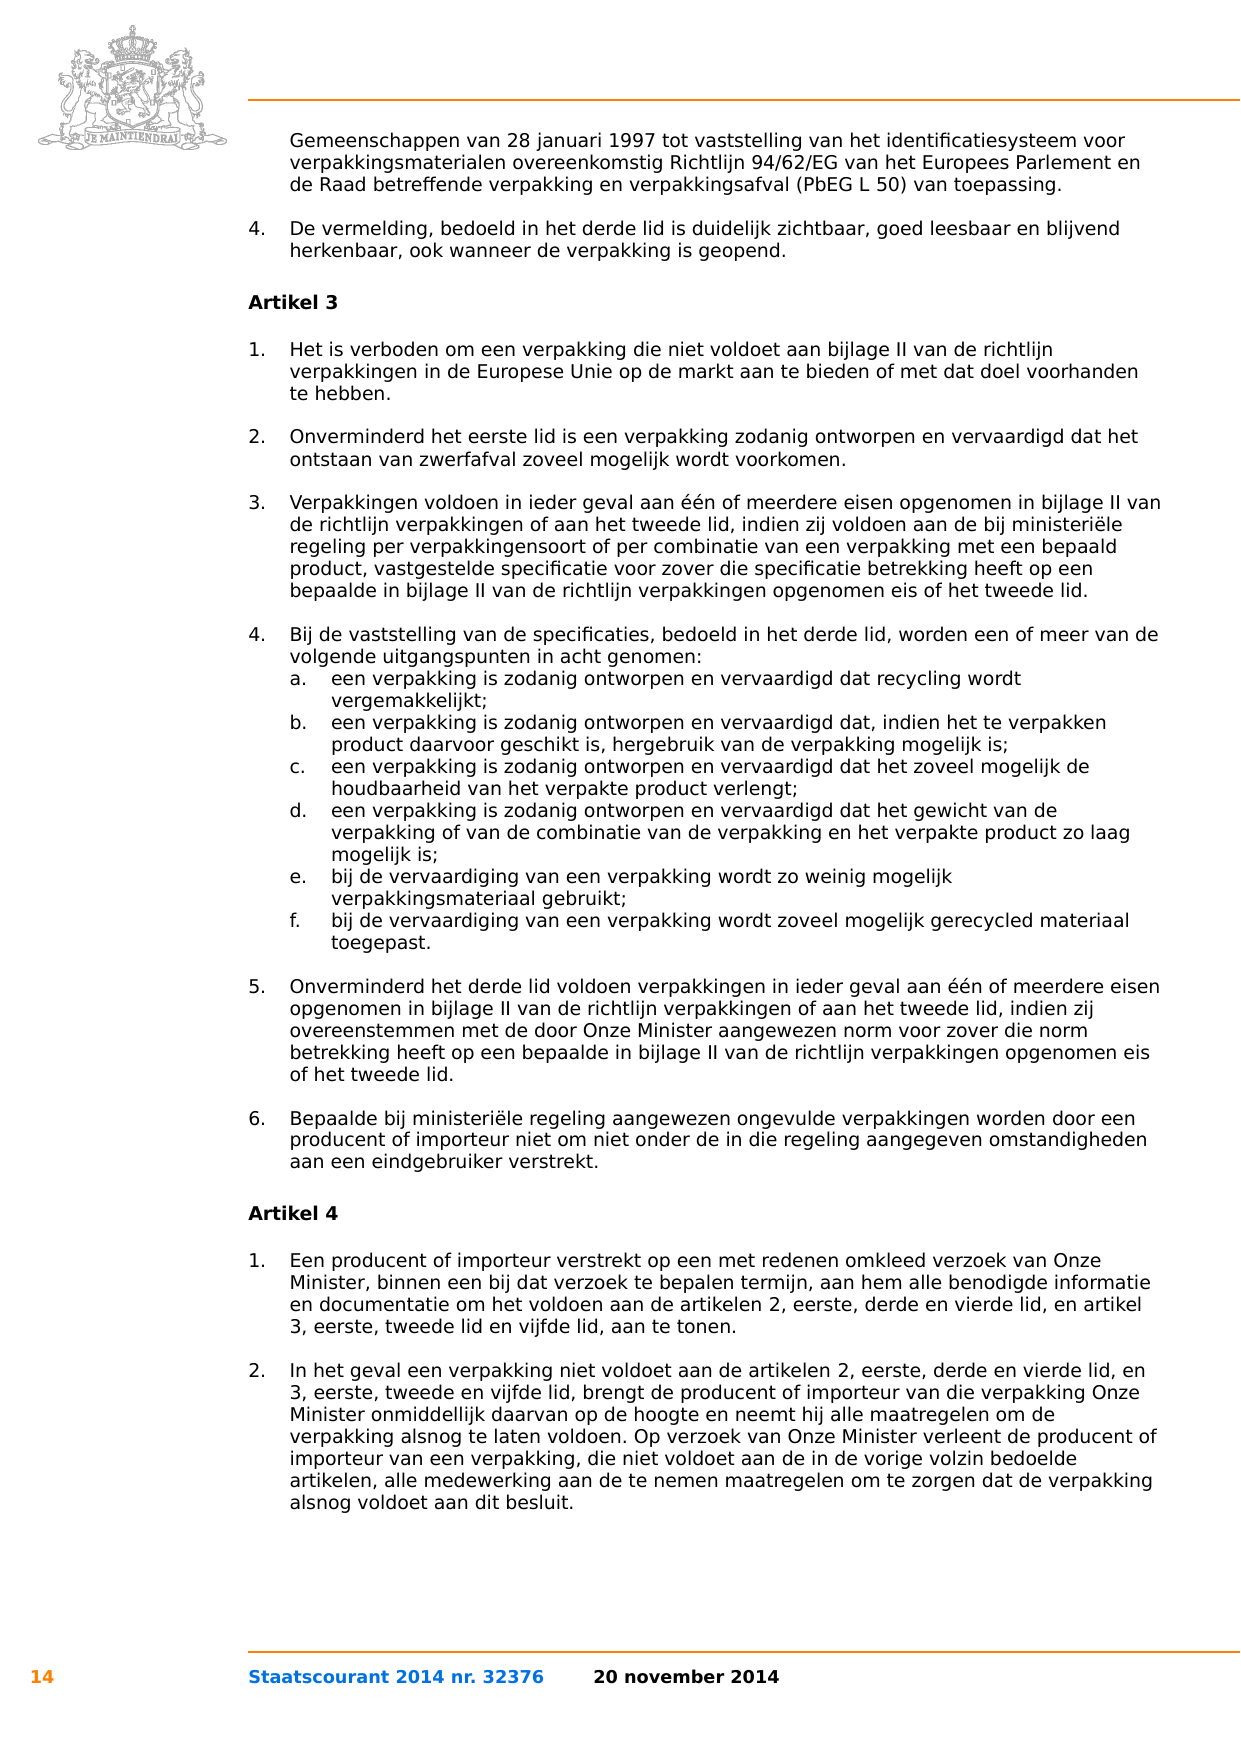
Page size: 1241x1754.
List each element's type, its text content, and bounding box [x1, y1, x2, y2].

text 5. Onverminderd het derde lid voldoen verpakkingen in ieder geval aan één of meerdere eisen opgenomen in bijlage II van de richtlijn verpakkingen of aan het tweede lid, indien zij overeenstemmen met de door Onze Minister aangewezen norm voor zover die norm betrekking heeft op een bepaalde in bijlage II van de richtlijn verpakkingen opgenomen eis of het tweede lid. [248, 976, 1163, 1086]
subtitle Artikel 3 [248, 292, 1163, 314]
text 3. Verpakkingen voldoen in ieder geval aan één of meerdere eisen opgenomen in bijlage II van de richtlijn verpakkingen of aan het tweede lid, indien zij voldoen aan de bij ministeriële regeling per verpakkingensoort of per combinatie van een verpakking met een bepaald product, vastgestelde specificatie voor zover die specificatie betrekking heeft op een bepaalde in bijlage II van de richtlijn verpakkingen opgenomen eis of het tweede lid. [248, 492, 1163, 602]
text 1. Een producent of importeur verstrekt op een met redenen omkleed verzoek van Onze Minister, binnen een bij dat verzoek te bepalen termijn, aan hem alle benodigde informatie en documentatie om het voldoen aan de artikelen 2, eerste, derde en vierde lid, en artikel 3, eerste, tweede lid en vijfde lid, aan te tonen. [248, 1250, 1163, 1338]
text e. bij de vervaardiging van een verpakking wordt zo weinig mogelijk verpakkingsmateriaal gebruikt; [289, 866, 1163, 910]
text 1. Het is verboden om een verpakking die niet voldoet aan bijlage II van de richtlijn verpakkingen in de Europese Unie op de markt aan te bieden of met dat doel voorhanden te hebben. [248, 339, 1163, 404]
text f. bij de vervaardiging van een verpakking wordt zoveel mogelijk gerecycled materiaal toegepast. [289, 910, 1163, 954]
text c. een verpakking is zodanig ontworpen en vervaardigd dat het zoveel mogelijk de houdbaarheid van het verpakte product verlengt; [289, 756, 1163, 800]
text a. een verpakking is zodanig ontworpen en vervaardigd dat recycling wordt vergemakkelijkt; [289, 668, 1163, 712]
text d. een verpakking is zodanig ontworpen en vervaardigd dat het gewicht van de verpakking of van de combinatie van de verpakking en het verpakte product zo laag mogelijk is; [289, 800, 1163, 866]
text 6. Bepaalde bij ministeriële regeling aangewezen ongevulde verpakkingen worden door een producent of importeur niet om niet onder de in die regeling aangegeven omstandigheden aan een eindgebruiker verstrekt. [248, 1107, 1163, 1173]
text Gemeenschappen van 28 januari 1997 tot vaststelling van het identificatiesysteem voor verpakkingsmaterialen overeenkomstig Richtlijn 94/62/EG van het Europees Parlement en de Raad betreffende verpakking en verpakkingsafval (PbEG L 50) van toepassing. [248, 130, 1163, 196]
text 2. In het geval een verpakking niet voldoet aan de artikelen 2, eerste, derde en vierde lid, en 3, eerste, tweede en vijfde lid, brengt de producent of importeur van die verpakking Onze Minister onmiddellijk daarvan op de hoogte en neemt hij alle maatregelen om de verpakking alsnog te laten voldoen. Op verzoek van Onze Minister verleent de producent of importeur van een verpakking, die niet voldoet aan de in de vorige volzin bedoelde artikelen, alle medewerking aan de te nemen maatregelen om te zorgen dat de verpakking alsnog voldoet aan dit besluit. [248, 1360, 1163, 1514]
text b. een verpakking is zodanig ontworpen en vervaardigd dat, indien het te verpakken product daarvoor geschikt is, hergebruik van de verpakking mogelijk is; [289, 712, 1163, 756]
text 4. De vermelding, bedoeld in het derde lid is duidelijk zichtbaar, goed leesbaar en blijvend herkenbaar, ook wanneer de verpakking is geopend. [248, 218, 1163, 262]
picture [38, 25, 227, 150]
subtitle Artikel 4 [248, 1203, 1163, 1225]
text 2. Onverminderd het eerste lid is een verpakking zodanig ontworpen en vervaardigd dat het ontstaan van zwerfafval zoveel mogelijk wordt voorkomen. [248, 426, 1163, 470]
text 4. Bij de vaststelling van de specificaties, bedoeld in het derde lid, worden een of meer van de volgende uitgangspunten in acht genomen: [248, 624, 1163, 668]
